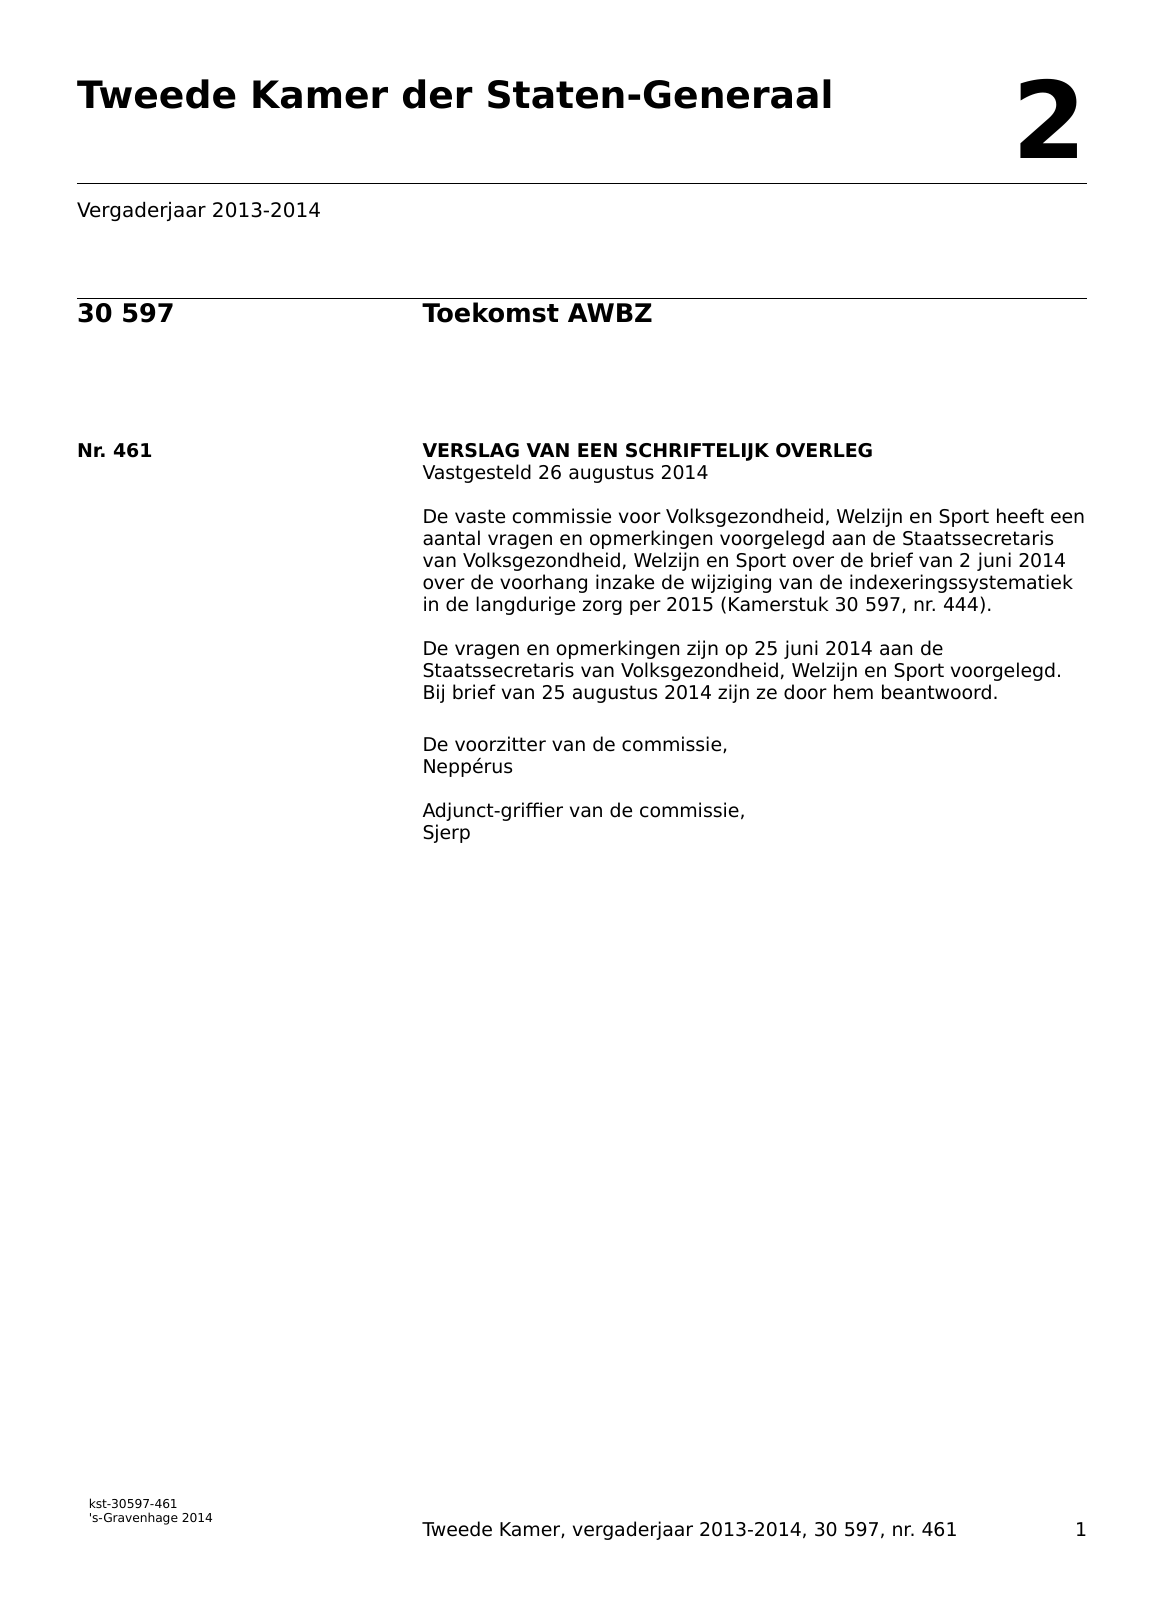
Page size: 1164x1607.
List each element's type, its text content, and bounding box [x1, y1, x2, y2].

table_header Tweede Kamer der Staten-Generaal [77, 59, 886, 183]
text De vaste commissie voor Volksgezondheid, Welzijn en Sport heeft een aantal vragen en opmerkingen voorgelegd aan de Staatssecretaris van Volksgezondheid, Welzijn en Sport over de brief van 2 juni 2014 over de voorhang inzake de wijziging van de indexeringssystematiek in de langdurige zorg per 2015 (Kamerstuk 30 597, nr. 444). [422, 506, 1087, 616]
text 's-Gravenhage 2014 [88, 1511, 323, 1525]
text De vragen en opmerkingen zijn op 25 juni 2014 aan de Staatssecretaris van Volksgezondheid, Welzijn en Sport voorgelegd. Bij brief van 25 augustus 2014 zijn ze door hem beantwoord. [422, 638, 1087, 704]
text Adjunct-griffier van de commissie, Sjerp [422, 800, 1087, 844]
table_cell Vergaderjaar 2013-2014 [77, 184, 1087, 298]
text kst-30597-461 [88, 1497, 323, 1511]
text De voorzitter van de commissie, Neppérus [422, 734, 1087, 778]
text Vastgesteld 26 augustus 2014 [422, 462, 1087, 484]
subtitle 30 597 Toekomst AWBZ [77, 299, 1087, 329]
subtitle Nr. 461 VERSLAG VAN EEN SCHRIFTELIJK OVERLEG [77, 440, 1087, 462]
table_header 2 [886, 59, 1087, 183]
